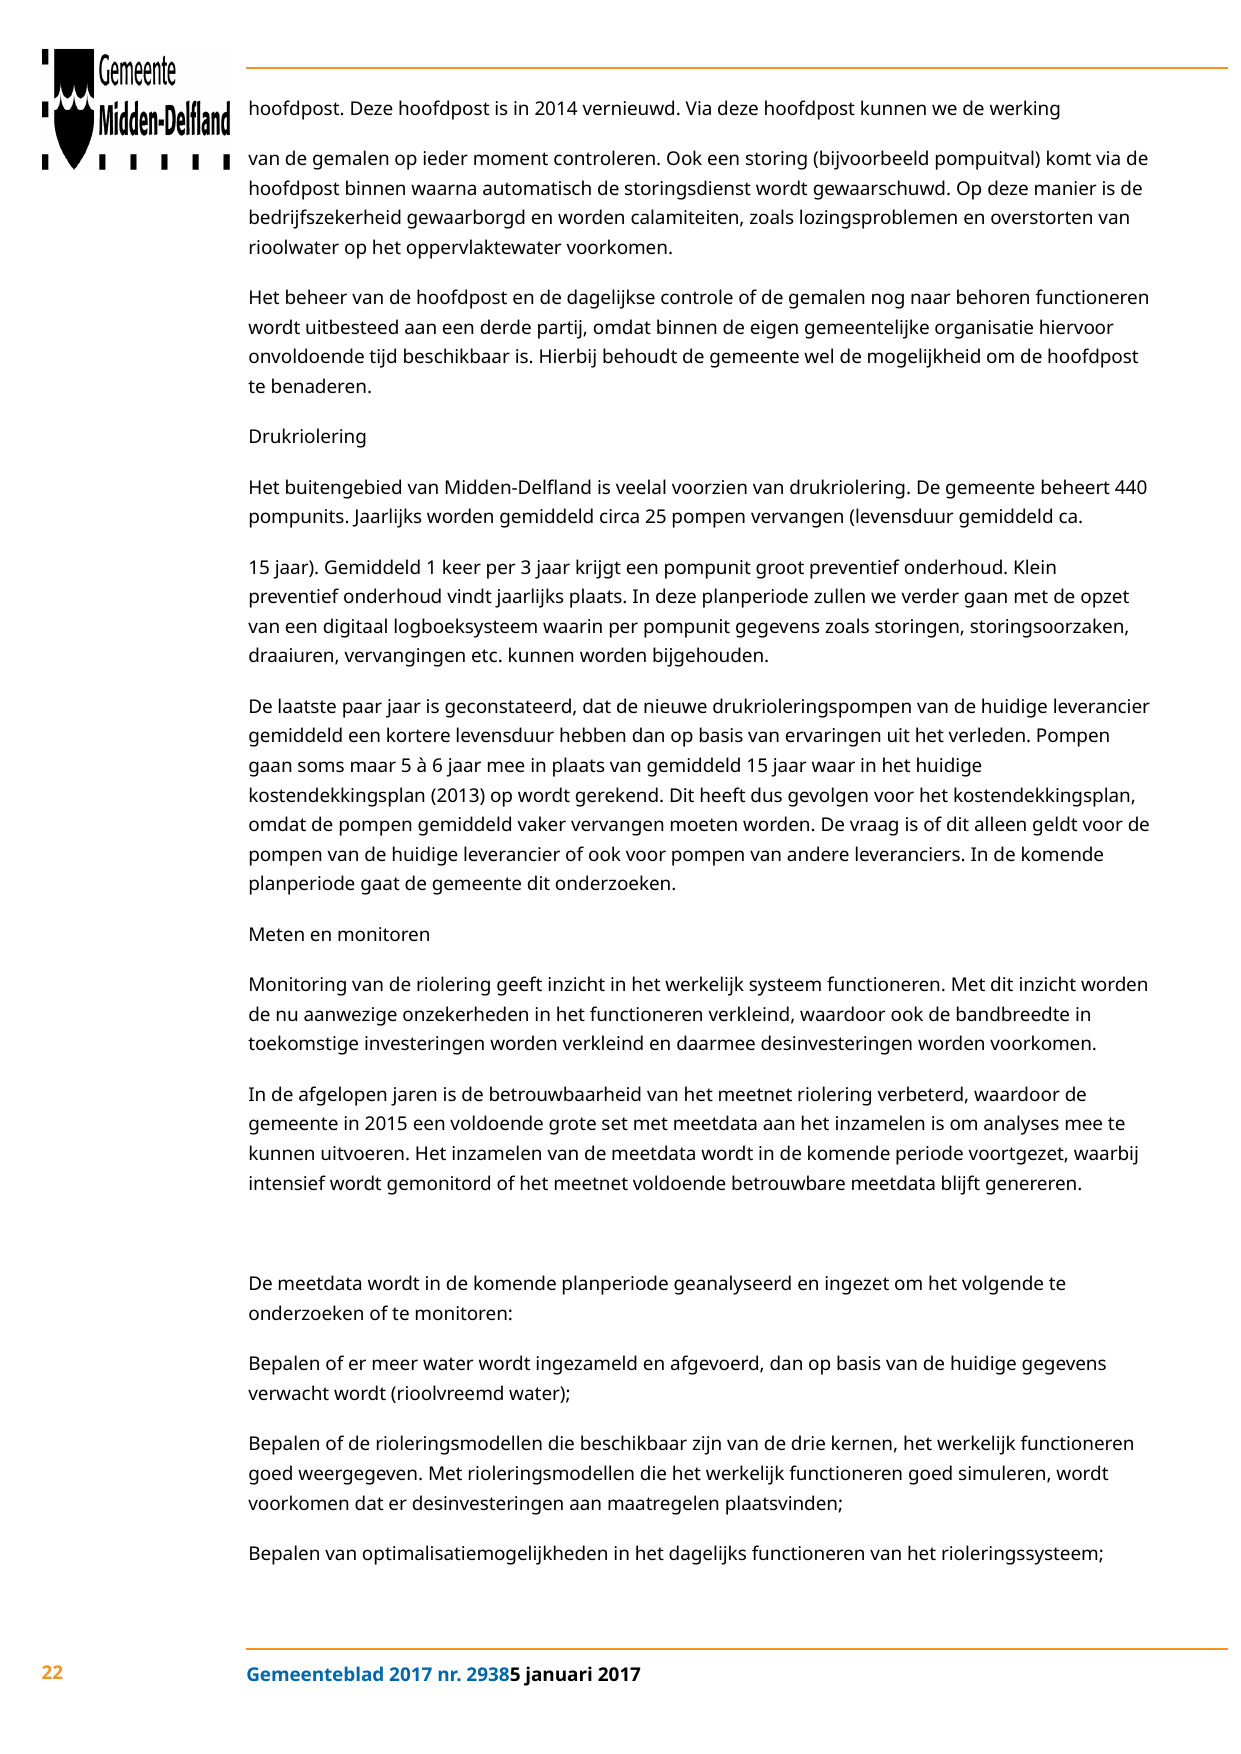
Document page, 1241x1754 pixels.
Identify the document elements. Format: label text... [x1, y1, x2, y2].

text 15 jaar). Gemiddeld 1 keer per 3 jaar krijgt een pompunit groot preventief onderhoud. Klein preventief onderhoud vindt jaarlijks plaats. In deze planperiode zullen we verder gaan met de opzet van een digitaal logboeksysteem waarin per pompunit gegevens zoals storingen, storingsoorzaken, draaiuren, vervangingen etc. kunnen worden bijgehouden. [248, 554, 1152, 668]
text Bepalen of de rioleringsmodellen die beschikbaar zijn van de drie kernen, het werkelijk functioneren goed weergegeven. Met rioleringsmodellen die het werkelijk functioneren goed simuleren, wordt voorkomen dat er desinvesteringen aan maatregelen plaatsvinden; [248, 1431, 1152, 1516]
text van de gemalen op ieder moment controleren. Ook een storing (bijvoorbeeld pompuitval) komt via de hoofdpost binnen waarna automatisch de storingsdienst wordt gewaarschuwd. Op deze manier is de bedrijfszekerheid gewaarborgd en worden calamiteiten, zoals lozingsproblemen en overstorten van rioolwater op het oppervlaktewater voorkomen. [248, 145, 1152, 260]
text De meetdata wordt in de komende planperiode geanalyseerd en ingezet om het volgende te onderzoeken of te monitoren: [248, 1271, 1152, 1326]
text Het beheer van de hoofdpost en de dagelijkse controle of de gemalen nog naar behoren functioneren wordt uitbesteed aan een derde partij, omdat binnen de eigen gemeentelijke organisatie hiervoor onvoldoende tijd beschikbaar is. Hierbij behoudt de gemeente wel de mogelijkheid om de hoofdpost te benaderen. [248, 284, 1152, 399]
text Drukriolering [248, 423, 1152, 449]
text Monitoring van de riolering geeft inzicht in het werkelijk systeem functioneren. Met dit inzicht worden de nu aanwezige onzekerheden in het functioneren verkleind, waardoor ook de bandbreedte in toekomstige investeringen worden verkleind en daarmee desinvesteringen worden voorkomen. [248, 971, 1152, 1056]
text Meten en monitoren [248, 921, 1152, 947]
text Bepalen van optimalisatiemogelijkheden in het dagelijks functioneren van het rioleringssysteem; [248, 1540, 1152, 1566]
text De laatste paar jaar is geconstateerd, dat de nieuwe drukrioleringspompen van de huidige leverancier gemiddeld een kortere levensduur hebben dan op basis van ervaringen uit het verleden. Pompen gaan soms maar 5 à 6 jaar mee in plaats van gemiddeld 15 jaar waar in het huidige kostendekkingsplan (2013) op wordt gerekend. Dit heeft dus gevolgen voor het kostendekkingsplan, omdat de pompen gemiddeld vaker vervangen moeten worden. De vraag is of dit alleen geldt voor de pompen van de huidige leverancier of ook voor pompen van andere leveranciers. In de komende planperiode gaat de gemeente dit onderzoeken. [248, 693, 1152, 896]
text Bepalen of er meer water wordt ingezameld en afgevoerd, dan op basis van de huidige gegevens verwacht wordt (rioolvreemd water); [248, 1351, 1152, 1406]
text hoofdpost. Deze hoofdpost is in 2014 vernieuwd. Via deze hoofdpost kunnen we de werking [248, 95, 1152, 121]
picture [41, 47, 231, 172]
text In de afgelopen jaren is de betrouwbaarheid van het meetnet riolering verbeterd, waardoor de gemeente in 2015 een voldoende grote set met meetdata aan het inzamelen is om analyses mee te kunnen uitvoeren. Het inzamelen van de meetdata wordt in de komende periode voortgezet, waarbij intensief wordt gemonitord of het meetnet voldoende betrouwbare meetdata blijft genereren. [248, 1081, 1152, 1196]
text Het buitengebied van Midden-Delfland is veelal voorzien van drukriolering. De gemeente beheert 440 pompunits. Jaarlijks worden gemiddeld circa 25 pompen vervangen (levensduur gemiddeld ca. [248, 474, 1152, 529]
